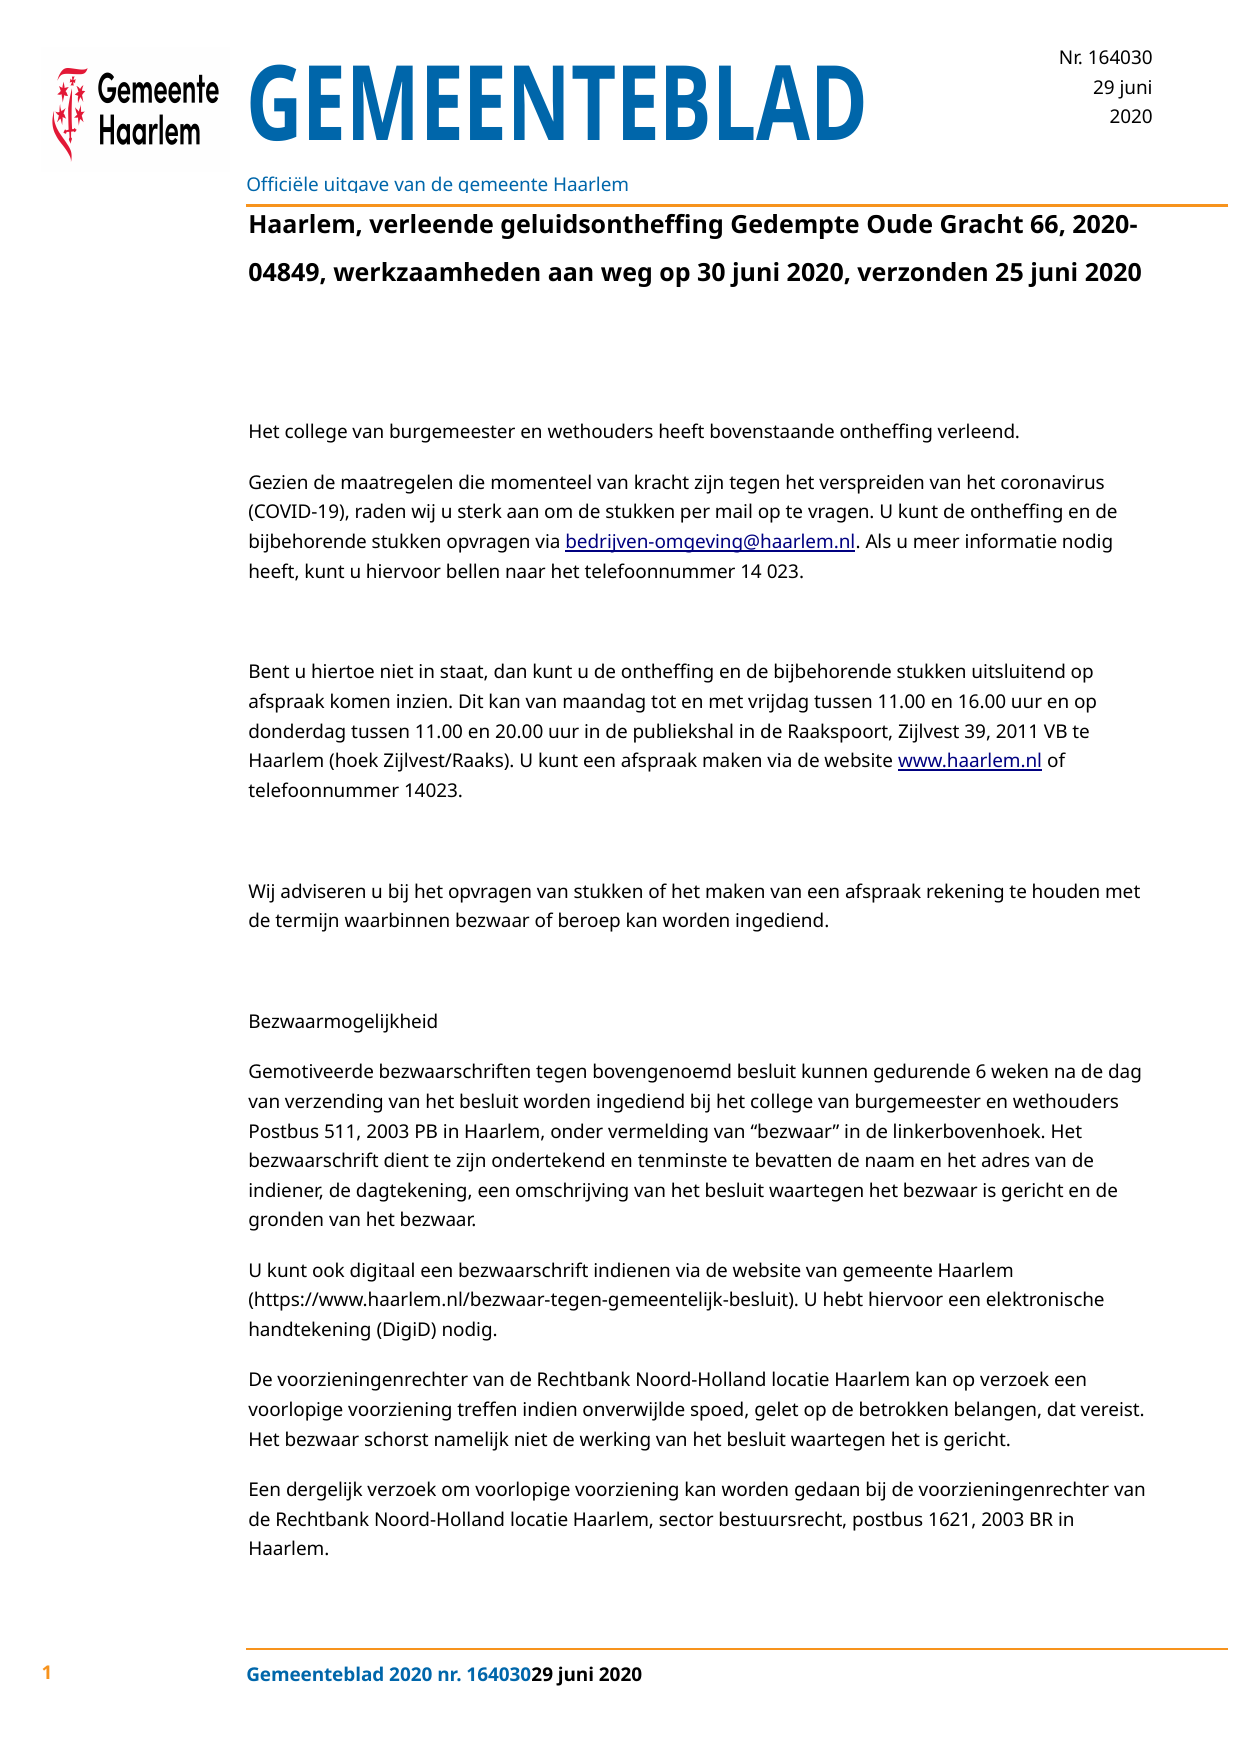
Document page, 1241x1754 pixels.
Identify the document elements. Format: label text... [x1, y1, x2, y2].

picture [41, 47, 231, 172]
text Bezwaarmogelijkheid [248, 1008, 1152, 1034]
text Gezien de maatregelen die momenteel van kracht zijn tegen het verspreiden van het coronavirus (COVID-19), raden wij u sterk aan om de stukken per mail op te vragen. U kunt de ontheffing en de bijbehorende stukken opvragen via bedrijven-omgeving@haarlem.nl. Als u meer informatie nodig heeft, kunt u hiervoor bellen naar het telefoonnummer 14 023. [248, 469, 1152, 584]
text Gemotiveerde bezwaarschriften tegen bovengenoemd besluit kunnen gedurende 6 weken na de dag van verzending van het besluit worden ingediend bij het college van burgemeester en wethouders Postbus 511, 2003 PB in Haarlem, onder vermelding van “bezwaar” in de linkerbovenhoek. Het bezwaarschrift dient te zijn ondertekend en tenminste te bevatten de naam en het adres van de indiener, de dagtekening, een omschrijving van het besluit waartegen het bezwaar is gericht en de gronden van het bezwaar. [248, 1059, 1152, 1232]
text Een dergelijk verzoek om voorlopige voorziening kan worden gedaan bij de voorzieningenrechter van de Rechtbank Noord-Holland locatie Haarlem, sector bestuursrecht, postbus 1621, 2003 BR in Haarlem. [248, 1476, 1152, 1561]
text U kunt ook digitaal een bezwaarschrift indienen via de website van gemeente Haarlem (https://www.haarlem.nl/bezwaar-tegen-gemeentelijk-besluit). U hebt hiervoor een elektronische handtekening (DigiD) nodig. [248, 1257, 1152, 1342]
text Bent u hiertoe niet in staat, dan kunt u de ontheffing en de bijbehorende stukken uitsluitend op afspraak komen inzien. Dit kan van maandag tot en met vrijdag tussen 11.00 en 16.00 uur en op donderdag tussen 11.00 en 20.00 uur in de publiekshal in de Raakspoort, Zijlvest 39, 2011 VB te Haarlem (hoek Zijlvest/Raaks). U kunt een afspraak maken via de website www.haarlem.nl of telefoonnummer 14023. [248, 659, 1152, 803]
text Haarlem, verleende geluidsontheffing Gedempte Oude Gracht 66, 2020-04849, werkzaamheden aan weg op 30 juni 2020, verzonden 25 juni 2020 [248, 207, 1152, 288]
text Wij adviseren u bij het opvragen van stukken of het maken van een afspraak rekening te houden met de termijn waarbinnen bezwaar of beroep kan worden ingediend. [248, 878, 1152, 933]
text De voorzieningenrechter van de Rechtbank Noord-Holland locatie Haarlem kan op verzoek een voorlopige voorziening treffen indien onverwijlde spoed, gelet op de betrokken belangen, dat vereist. Het bezwaar schorst namelijk niet de werking van het besluit waartegen het is gericht. [248, 1367, 1152, 1452]
text Het college van burgemeester en wethouders heeft bovenstaande ontheffing verleend. [248, 419, 1152, 444]
